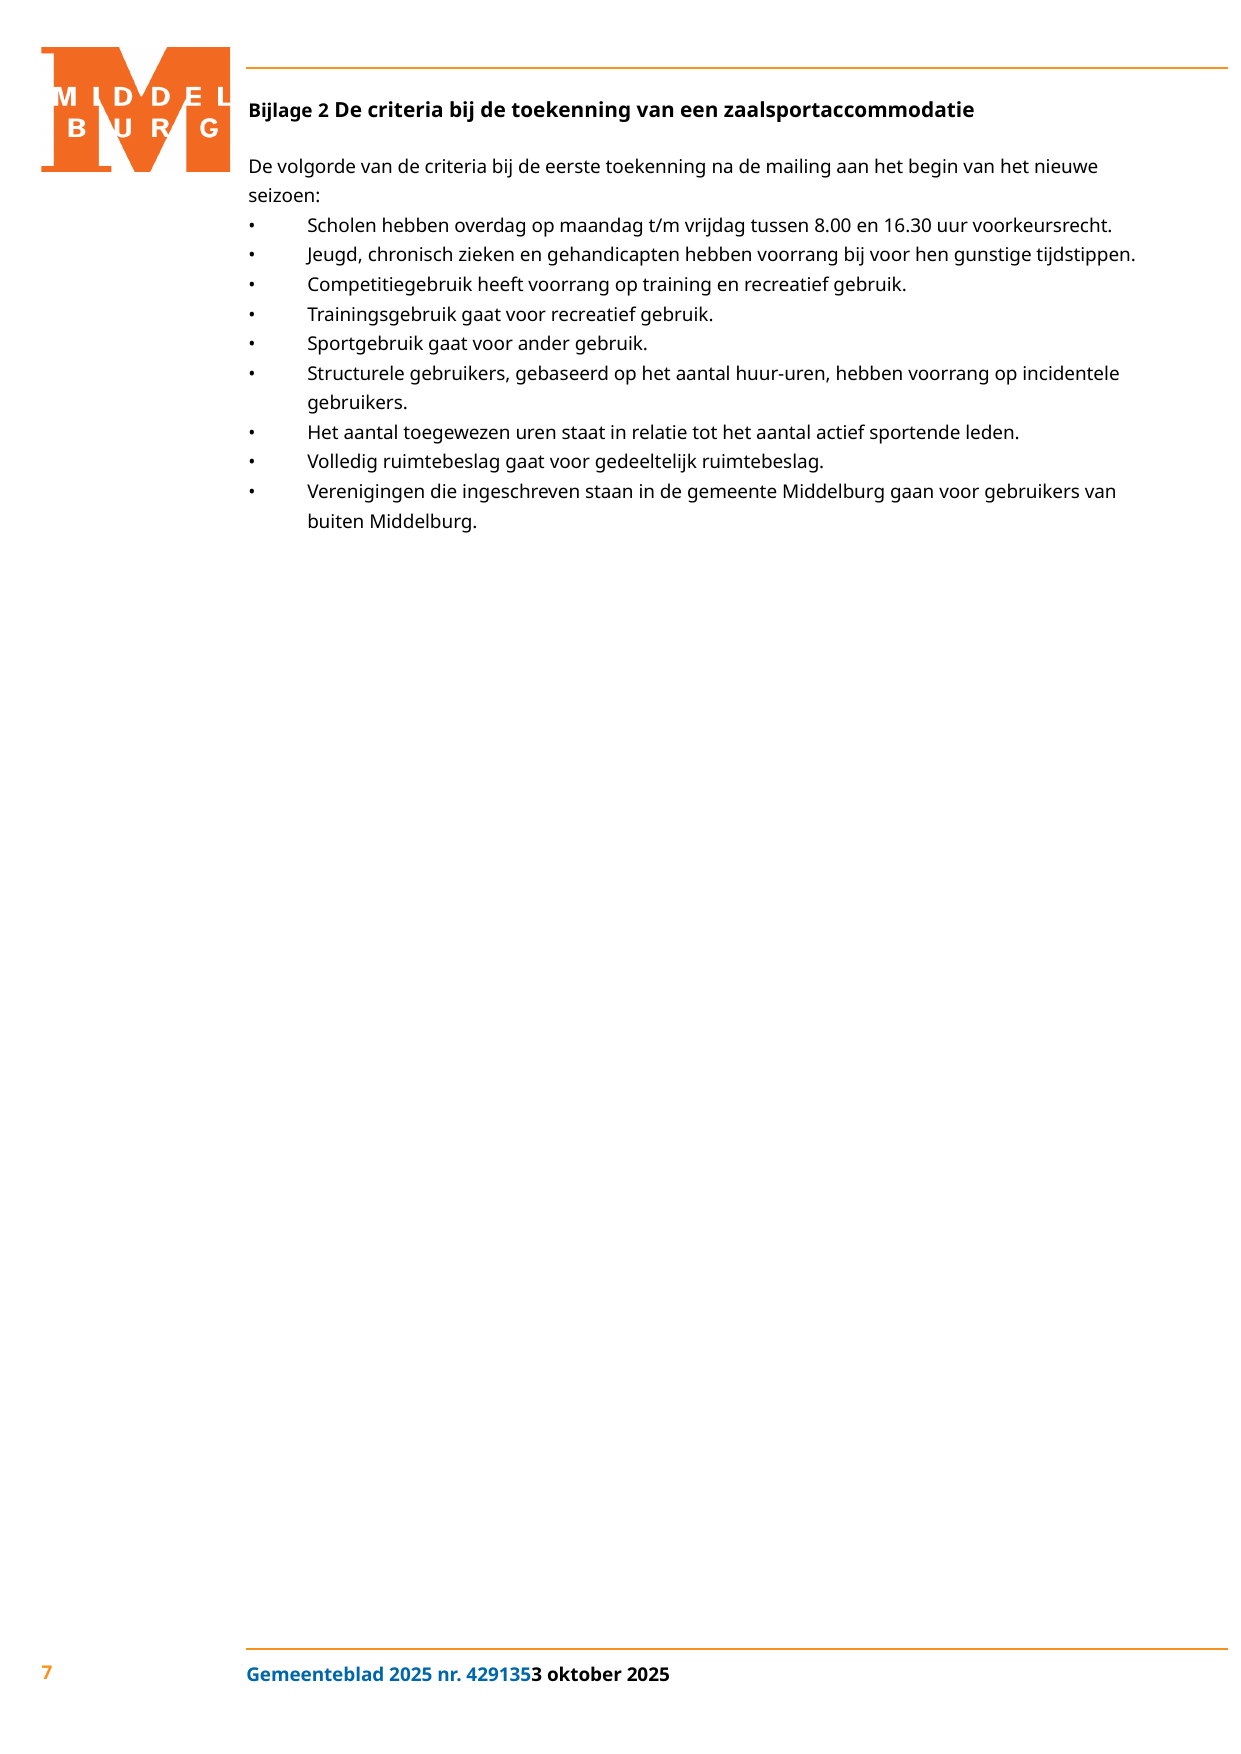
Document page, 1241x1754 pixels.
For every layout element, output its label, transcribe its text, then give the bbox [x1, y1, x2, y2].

list Structurele gebruikers, gebaseerd op het aantal huur-uren, hebben voorrang op incidentele gebruikers. [248, 360, 1152, 415]
list Het aantal toegewezen uren staat in relatie tot het aantal actief sportende leden. [248, 419, 1152, 445]
list Jeugd, chronisch zieken en gehandicapten hebben voorrang bij voor hen gunstige tijdstippen. [248, 242, 1152, 267]
text De volgorde van de criteria bij de eerste toekenning na de mailing aan het begin van het nieuwe seizoen: [248, 153, 1152, 208]
picture [41, 47, 231, 172]
list Sportgebruik gaat voor ander gebruik. [248, 330, 1152, 356]
list Verenigingen die ingeschreven staan in de gemeente Middelburg gaan voor gebruikers van buiten Middelburg. [248, 478, 1152, 534]
list Competitiegebruik heeft voorrang op training en recreatief gebruik. [248, 271, 1152, 297]
text Bijlage 2 De criteria bij de toekenning van een zaalsportaccommodatie [248, 95, 1152, 123]
list Volledig ruimtebeslag gaat voor gedeeltelijk ruimtebeslag. [248, 449, 1152, 474]
list Scholen hebben overdag op maandag t/m vrijdag tussen 8.00 en 16.30 uur voorkeursrecht. [248, 212, 1152, 238]
list Trainingsgebruik gaat voor recreatief gebruik. [248, 301, 1152, 327]
